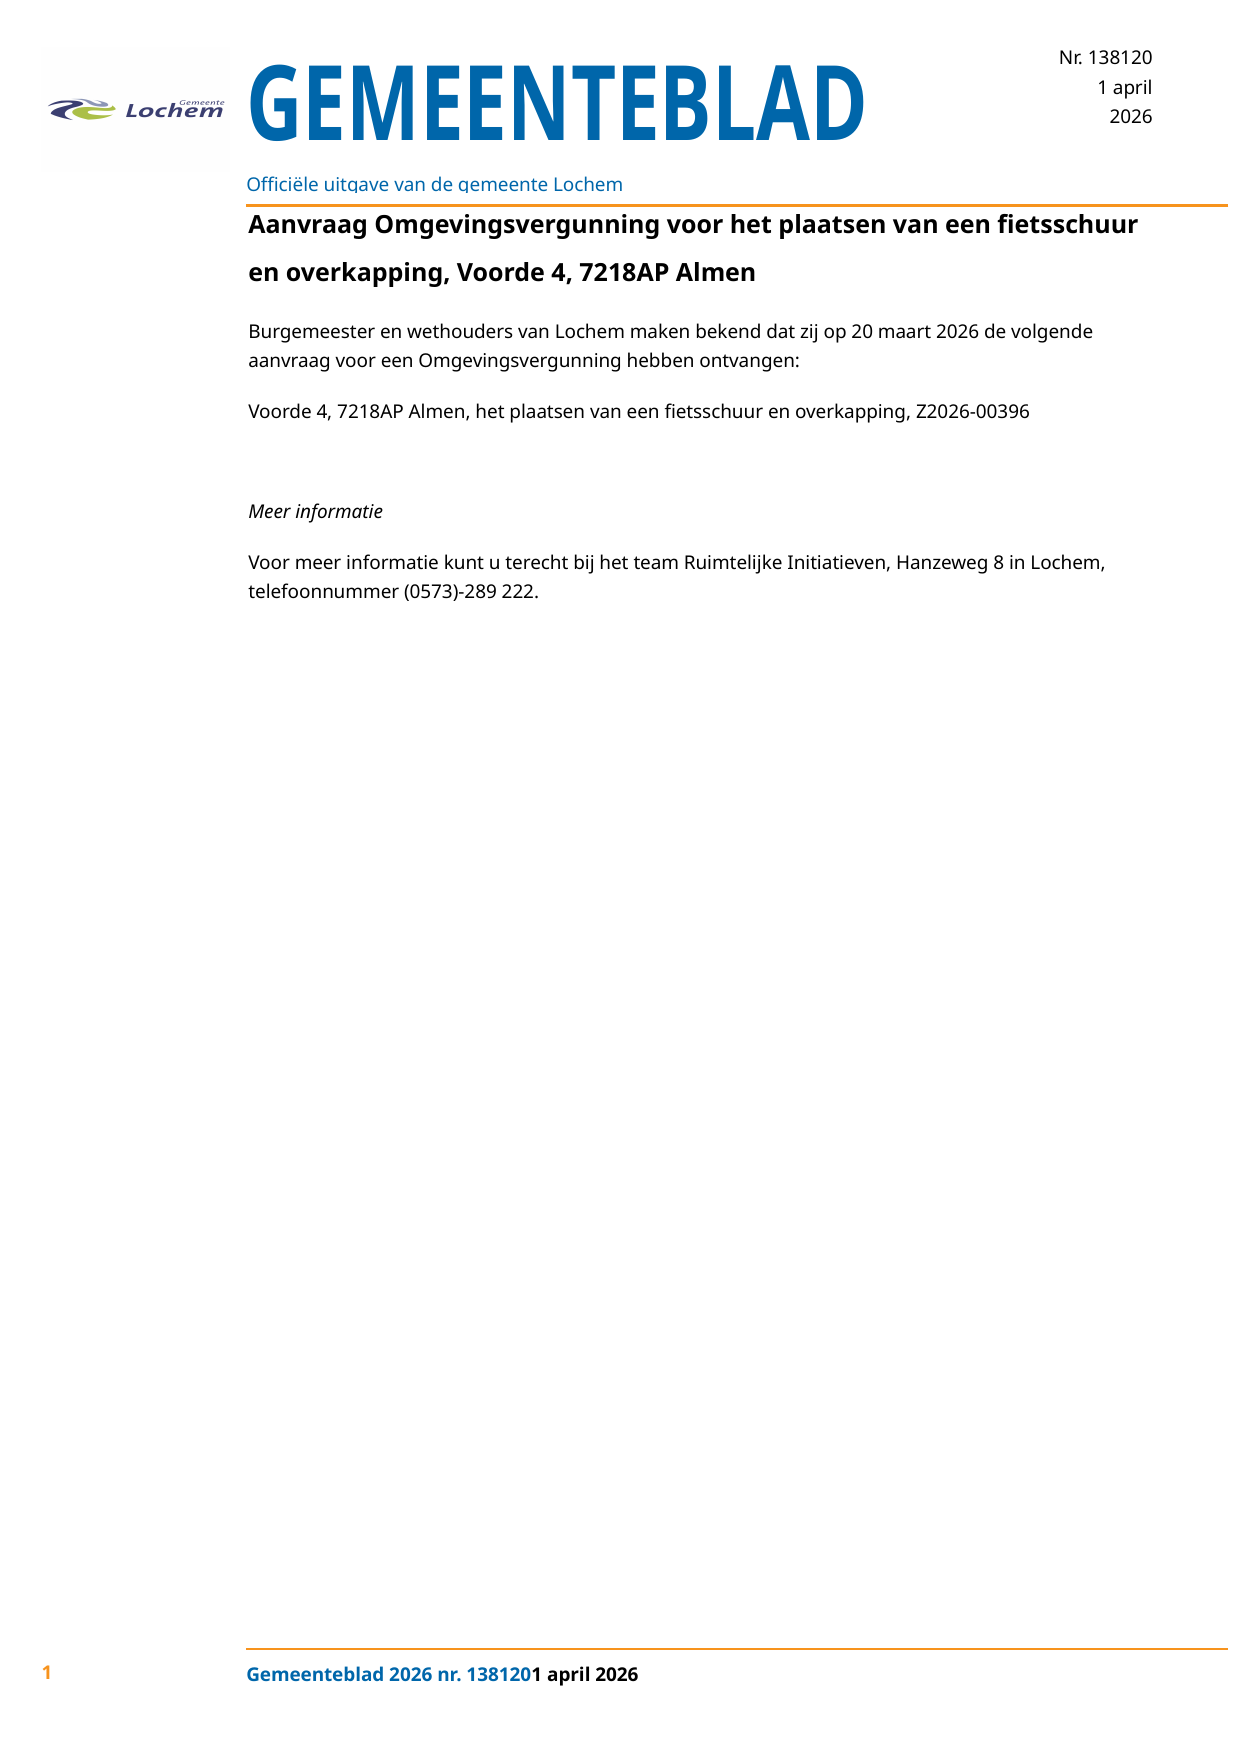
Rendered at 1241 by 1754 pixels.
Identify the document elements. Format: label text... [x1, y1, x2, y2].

picture [41, 47, 231, 172]
text Burgemeester en wethouders van Lochem maken bekend dat zij op 20 maart 2026 de volgende aanvraag voor een Omgevingsvergunning hebben ontvangen: [248, 318, 1152, 373]
text Meer informatie [248, 499, 1152, 524]
text Aanvraag Omgevingsvergunning voor het plaatsen van een fietsschuur en overkapping, Voorde 4, 7218AP Almen [248, 207, 1152, 288]
text Voorde 4, 7218AP Almen, het plaatsen van een fietsschuur en overkapping, Z2026-00396 [248, 398, 1152, 424]
text Voor meer informatie kunt u terecht bij het team Ruimtelijke Initiatieven, Hanzeweg 8 in Lochem, telefoonnummer (0573)-289 222. [248, 549, 1152, 604]
